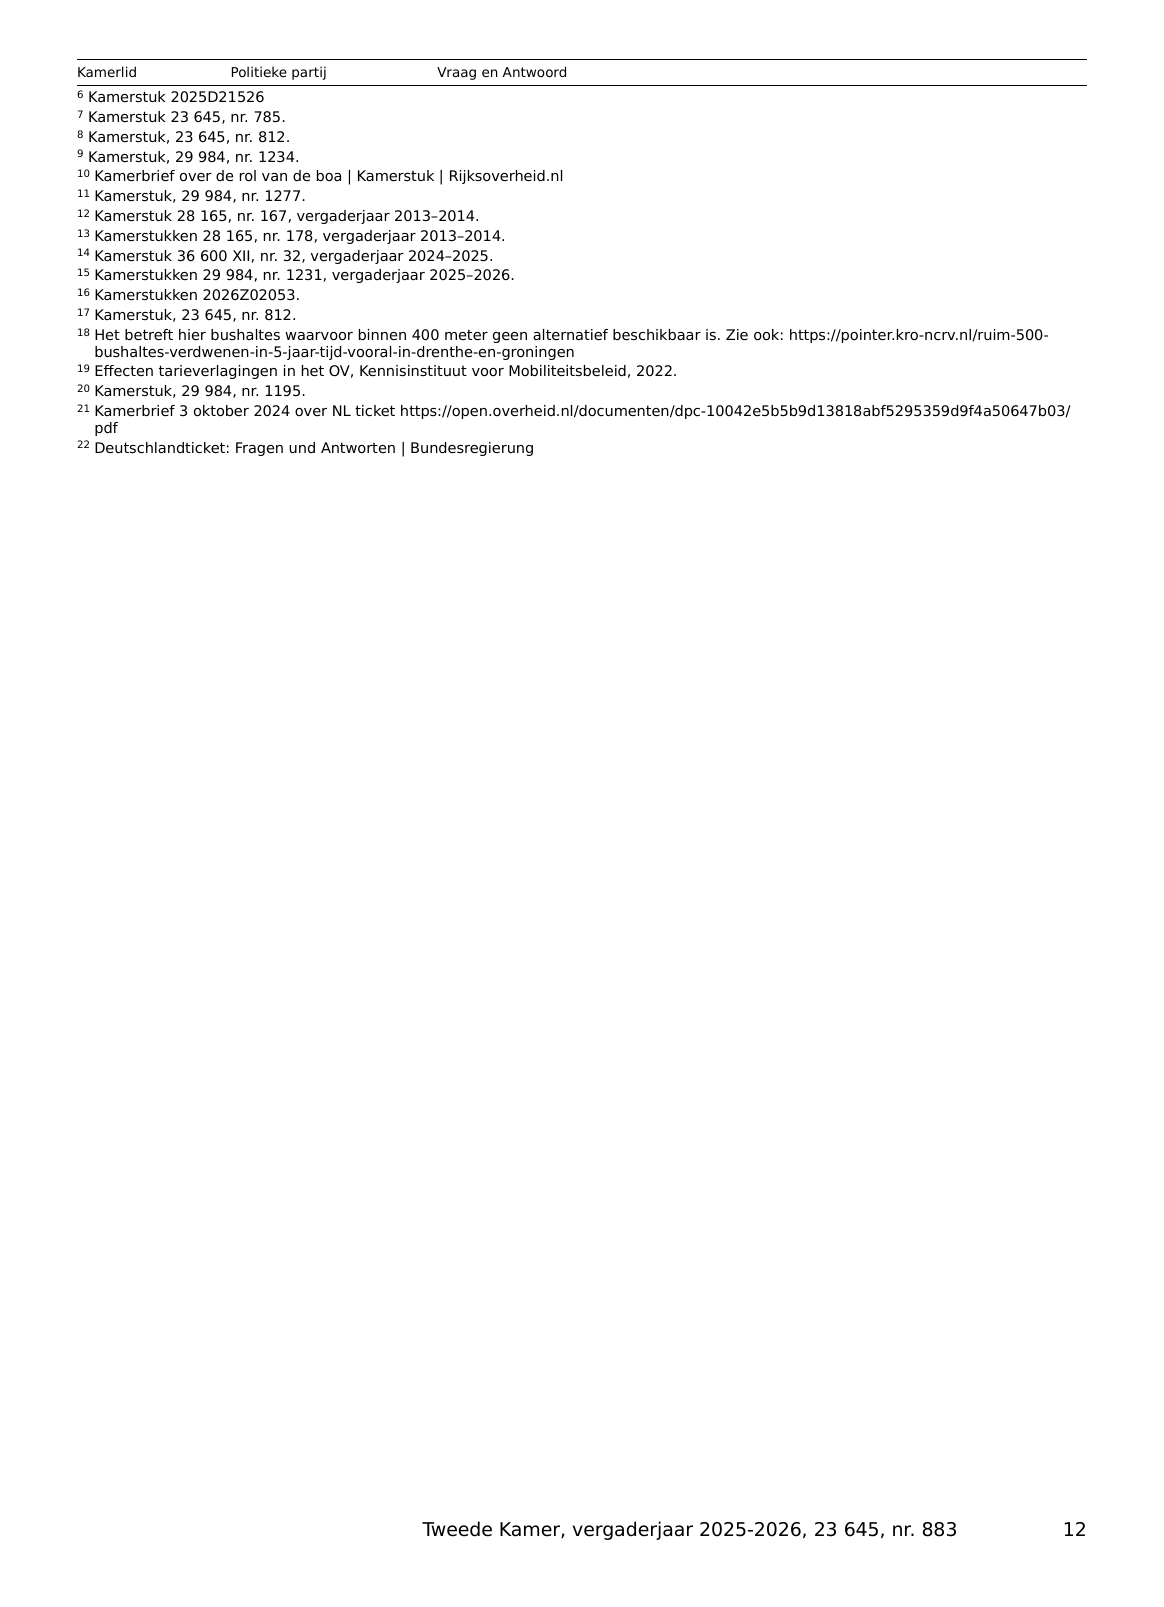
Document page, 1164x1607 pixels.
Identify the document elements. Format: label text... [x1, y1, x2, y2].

table_cell 6 Kamerstuk 2025D21526 7 Kamerstuk 23 645, nr. 785. 8 Kamerstuk, 23 645, nr. 812. 9 Kamerstuk, 29 984, nr. 1234. 10 Kamerbrief over de rol van de boa | Kamerstuk | Rijksoverheid.nl 11 Kamerstuk, 29 984, nr. 1277. 12 Kamerstuk 28 165, nr. 167, vergaderjaar 2013–2014. 13 Kamerstukken 28 165, nr. 178, vergaderjaar 2013–2014. 14 Kamerstuk 36 600 XII, nr. 32, vergaderjaar 2024–2025. 15 Kamerstukken 29 984, nr. 1231, vergaderjaar 2025–2026. 16 Kamerstukken 2026Z02053. 17 Kamerstuk, 23 645, nr. 812. 18 Het betreft hier bushaltes waarvoor binnen 400 meter geen alternatief beschikbaar is. Zie ook: https://pointer.kro-ncrv.nl/ruim-500-bushaltes-verdwenen-in-5-jaar-tijd-vooral-in-drenthe-en-groningen 19 Effecten tarieverlagingen in het OV, Kennisinstituut voor Mobiliteitsbeleid, 2022. 20 Kamerstuk, 29 984, nr. 1195. 21 Kamerbrief 3 oktober 2024 over NL ticket https://open.overheid.nl/documenten/dpc-10042e5b5b9d13818abf5295359d9f4a50647b03/pdf 22 Deutschlandticket: Fragen und Antworten | Bundesregierung [77, 86, 1087, 456]
table_header Vraag en Antwoord [431, 60, 1087, 85]
table_header Politieke partij [224, 60, 431, 85]
table_header Kamerlid [77, 60, 224, 85]
